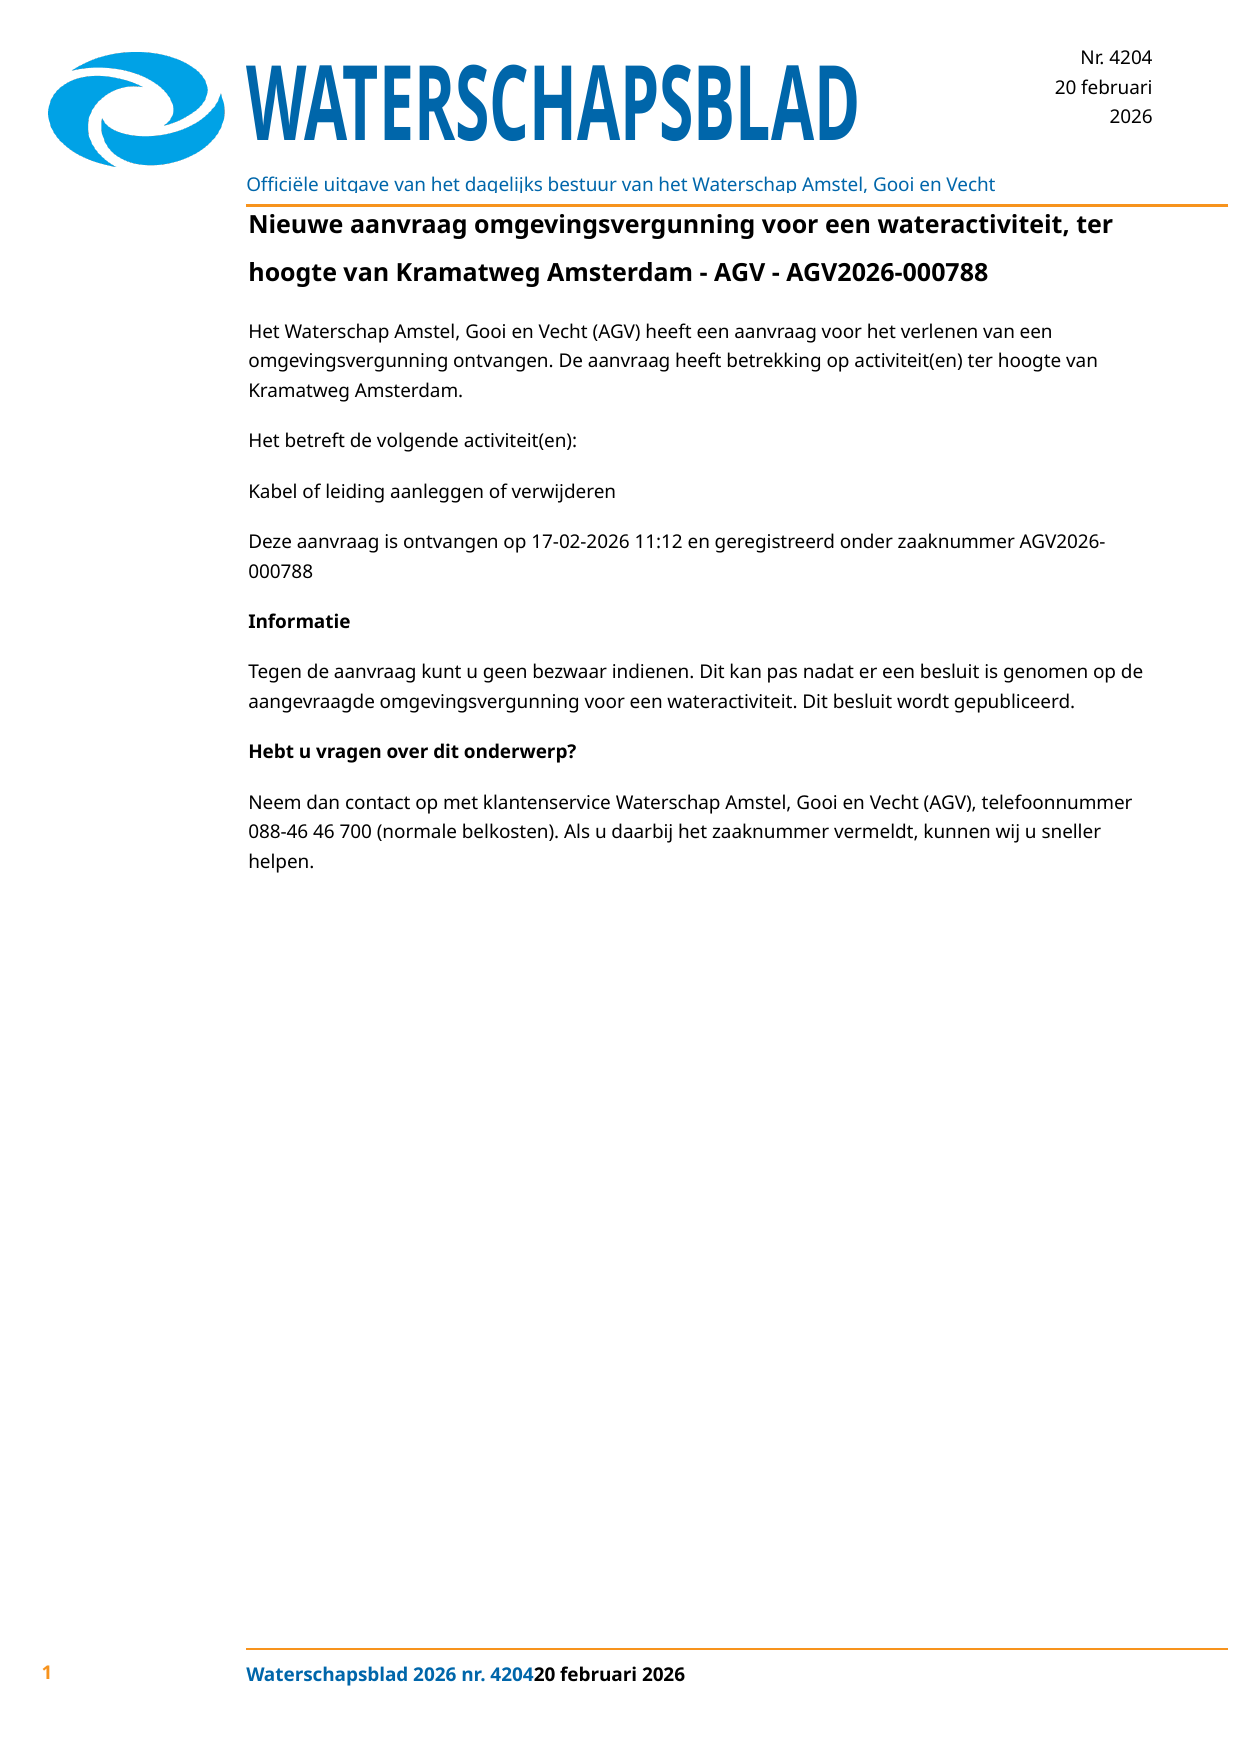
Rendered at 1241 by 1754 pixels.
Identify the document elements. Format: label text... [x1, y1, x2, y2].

text Het Waterschap Amstel, Gooi en Vecht (AGV) heeft een aanvraag voor het verlenen van een omgevingsvergunning ontvangen. De aanvraag heeft betrekking op activiteit(en) ter hoogte van Kramatweg Amsterdam. [248, 318, 1152, 403]
text Hebt u vragen over dit onderwerp? [248, 739, 1152, 764]
text Deze aanvraag is ontvangen op 17-02-2026 11:12 en geregistreerd onder zaaknummer AGV2026-000788 [248, 528, 1152, 584]
text Het betreft de volgende activiteit(en): [248, 427, 1152, 453]
text Nieuwe aanvraag omgevingsvergunning voor een wateractiviteit, ter hoogte van Kramatweg Amsterdam - AGV - AGV2026-000788 [248, 207, 1152, 288]
text Tegen de aanvraag kunt u geen bezwaar indienen. Dit kan pas nadat er een besluit is genomen op de aangevraagde omgevingsvergunning voor een wateractiviteit. Dit besluit wordt gepubliceerd. [248, 659, 1152, 714]
text Informatie [248, 608, 1152, 634]
text Kabel of leiding aanleggen of verwijderen [248, 478, 1152, 504]
picture [41, 47, 231, 172]
text Neem dan contact op met klantenservice Waterschap Amstel, Gooi en Vecht (AGV), telefoonnummer 088-46 46 700 (normale belkosten). Als u daarbij het zaaknummer vermeldt, kunnen wij u sneller helpen. [248, 789, 1152, 874]
